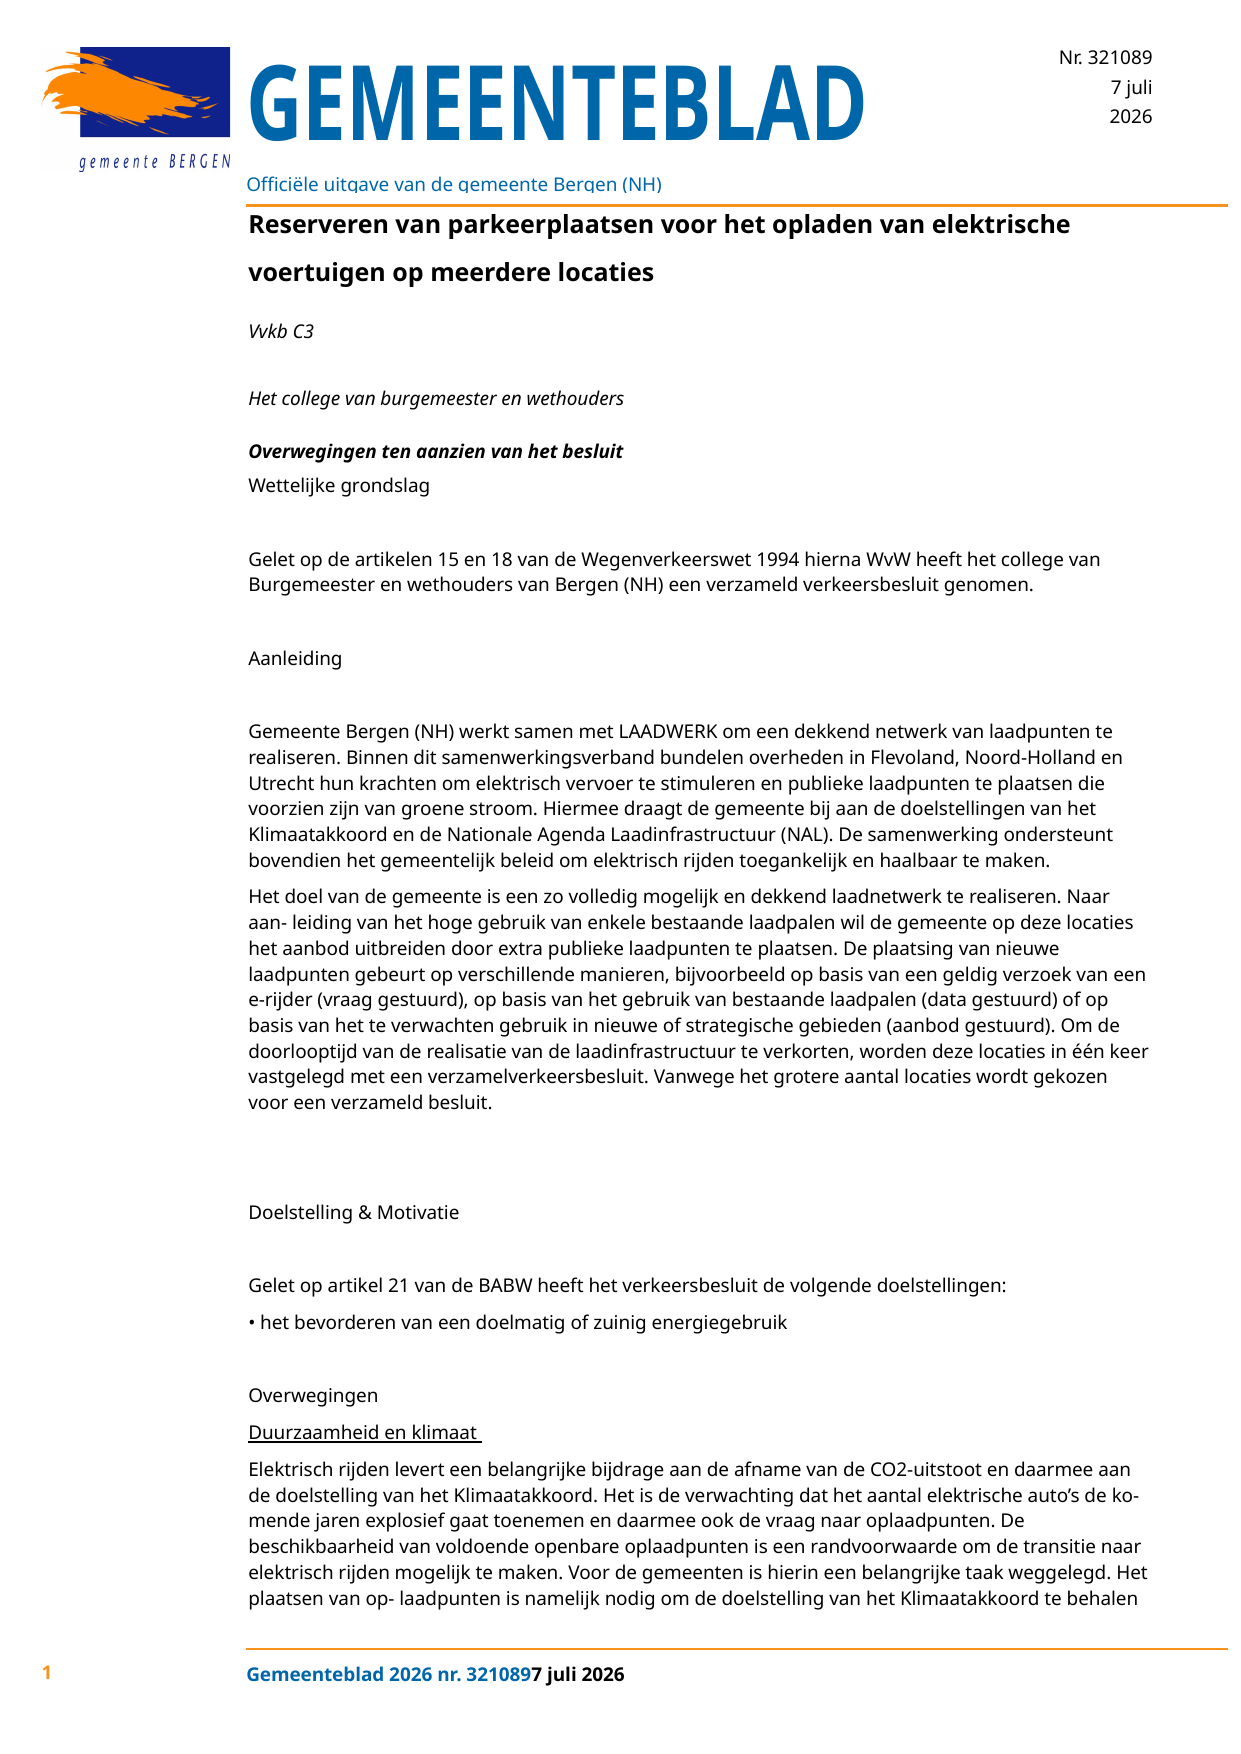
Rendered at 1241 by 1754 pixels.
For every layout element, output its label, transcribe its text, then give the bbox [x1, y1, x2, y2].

text Vvkb C3 [248, 318, 1152, 344]
text Reserveren van parkeerplaatsen voor het opladen van elektrische voertuigen op meerdere locaties [248, 207, 1152, 288]
text Aanleiding [248, 645, 1152, 671]
text Elektrisch rijden levert een belangrijke bijdrage aan de afname van de CO2-uitstoot en daarmee aan de doelstelling van het Klimaatakkoord. Het is de verwachting dat het aantal elektrische auto’s de ko- mende jaren explosief gaat toenemen en daarmee ook de vraag naar oplaadpunten. De beschikbaarheid van voldoende openbare oplaadpunten is een randvoorwaarde om de transitie naar elektrisch rijden mogelijk te maken. Voor de gemeenten is hierin een belangrijke taak weggelegd. Het plaatsen van op- laadpunten is namelijk nodig om de doelstelling van het Klimaatakkoord te behalen [248, 1456, 1152, 1610]
picture [41, 47, 231, 172]
text Overwegingen [248, 1383, 1152, 1408]
text Gelet op artikel 21 van de BABW heeft het verkeersbesluit de volgende doelstellingen: [248, 1273, 1152, 1298]
text Het doel van de gemeente is een zo volledig mogelijk en dekkend laadnetwerk te realiseren. Naar aan- leiding van het hoge gebruik van enkele bestaande laadpalen wil de gemeente op deze locaties het aanbod uitbreiden door extra publieke laadpunten te plaatsen. De plaatsing van nieuwe laadpunten gebeurt op verschillende manieren, bijvoorbeeld op basis van een geldig verzoek van een e-rijder (vraag gestuurd), op basis van het gebruik van bestaande laadpalen (data gestuurd) of op basis van het te verwachten gebruik in nieuwe of strategische gebieden (aanbod gestuurd). Om de doorlooptijd van de realisatie van de laadinfrastructuur te verkorten, worden deze locaties in één keer vastgelegd met een verzamelverkeersbesluit. Vanwege het grotere aantal locaties wordt gekozen voor een verzameld besluit. [248, 883, 1152, 1115]
text Gemeente Bergen (NH) werkt samen met LAADWERK om een dekkend netwerk van laadpunten te realiseren. Binnen dit samenwerkingsverband bundelen overheden in Flevoland, Noord-Holland en Utrecht hun krachten om elektrisch vervoer te stimuleren en publieke laadpunten te plaatsen die voorzien zijn van groene stroom. Hiermee draagt de gemeente bij aan de doelstellingen van het Klimaatakkoord en de Nationale Agenda Laadinfrastructuur (NAL). De samenwerking ondersteunt bovendien het gemeentelijk beleid om elektrisch rijden toegankelijk en haalbaar te maken. [248, 718, 1152, 873]
text Overwegingen ten aanzien van het besluit [248, 438, 1152, 464]
text Gelet op de artikelen 15 en 18 van de Wegenverkeerswet 1994 hierna WvW heeft het college van Burgemeester en wethouders van Bergen (NH) een verzameld verkeersbesluit genomen. [248, 546, 1152, 597]
text Duurzaamheid en klimaat [248, 1419, 1152, 1445]
text Het college van burgemeester en wethouders [248, 386, 1152, 411]
text Doelstelling & Motivatie [248, 1199, 1152, 1225]
text • het bevorderen van een doelmatig of zuinig energiegebruik [248, 1309, 1152, 1335]
text Wettelijke grondslag [248, 472, 1152, 498]
